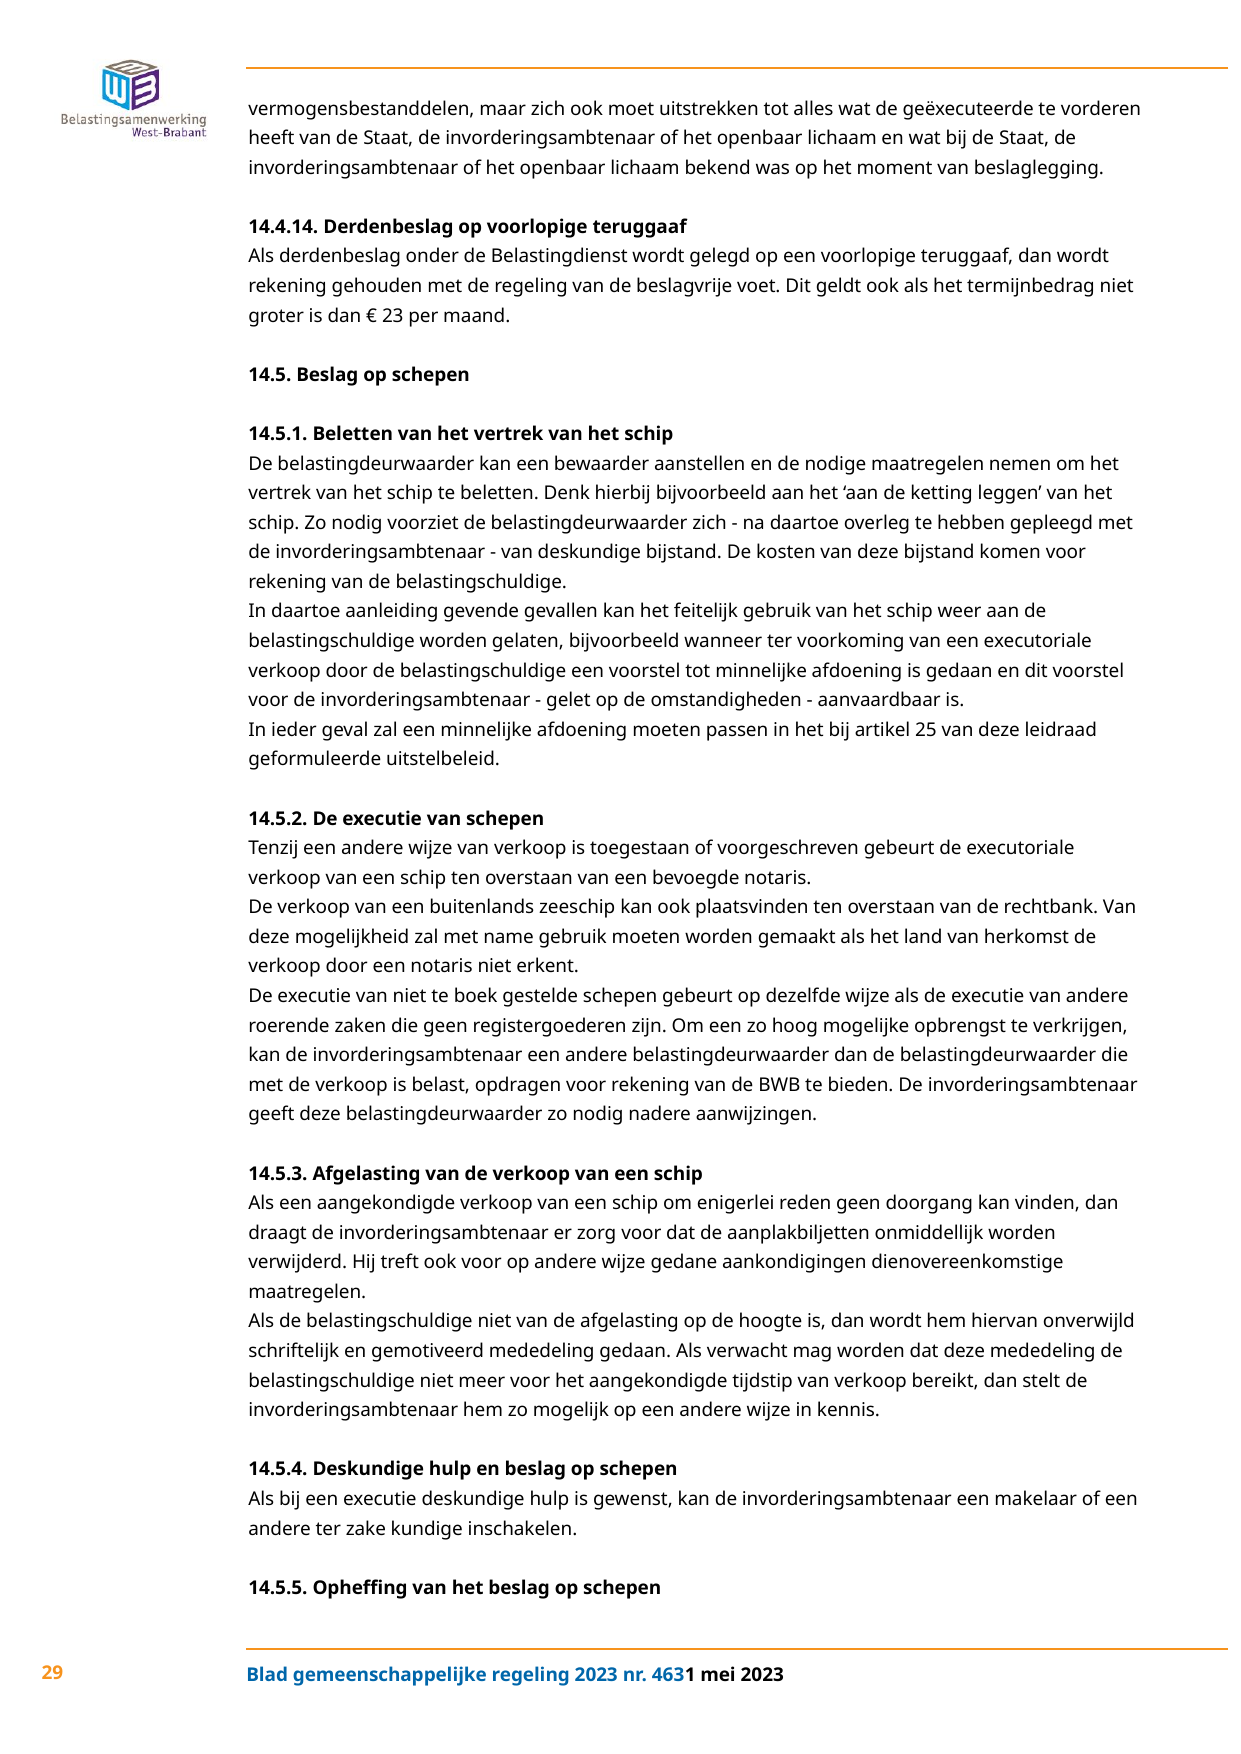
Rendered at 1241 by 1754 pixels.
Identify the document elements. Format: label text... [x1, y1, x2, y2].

text Als een aangekondigde verkoop van een schip om enigerlei reden geen doorgang kan vinden, dan draagt de invorderingsambtenaar er zorg voor dat de aanplakbiljetten onmiddellijk worden verwijderd. Hij treft ook voor op andere wijze gedane aankondigingen dienovereenkomstige maatregelen. [248, 1189, 1152, 1304]
text 14.5.1. Beletten van het vertrek van het schip [248, 420, 1152, 446]
text In daartoe aanleiding gevende gevallen kan het feitelijk gebruik van het schip weer aan de belastingschuldige worden gelaten, bijvoorbeeld wanneer ter voorkoming van een executoriale verkoop door de belastingschuldige een voorstel tot minnelijke afdoening is gedaan en dit voorstel voor de invorderingsambtenaar - gelet op de omstandigheden - aanvaardbaar is. [248, 598, 1152, 712]
picture [41, 47, 231, 172]
text Tenzij een andere wijze van verkoop is toegestaan of voorgeschreven gebeurt de executoriale verkoop van een schip ten overstaan van een bevoegde notaris. [248, 834, 1152, 890]
text 14.5. Beslag op schepen [248, 361, 1152, 387]
text 14.5.4. Deskundige hulp en beslag op schepen [248, 1456, 1152, 1481]
text vermogensbestanddelen, maar zich ook moet uitstrekken tot alles wat de geëxecuteerde te vorderen heeft van de Staat, de invorderingsambtenaar of het openbaar lichaam en wat bij de Staat, de invorderingsambtenaar of het openbaar lichaam bekend was op het moment van beslaglegging. [248, 95, 1152, 180]
text Als de belastingschuldige niet van de afgelasting op de hoogte is, dan wordt hem hiervan onverwijld schriftelijk en gemotiveerd mededeling gedaan. Als verwacht mag worden dat deze mededeling de belastingschuldige niet meer voor het aangekondigde tijdstip van verkoop bereikt, dan stelt de invorderingsambtenaar hem zo mogelijk op een andere wijze in kennis. [248, 1308, 1152, 1422]
text De executie van niet te boek gestelde schepen gebeurt op dezelfde wijze als de executie van andere roerende zaken die geen registergoederen zijn. Om een zo hoog mogelijke opbrengst te verkrijgen, kan de invorderingsambtenaar een andere belastingdeurwaarder dan de belastingdeurwaarder die met de verkoop is belast, opdragen voor rekening van de BWB te bieden. De invorderingsambtenaar geeft deze belastingdeurwaarder zo nodig nadere aanwijzingen. [248, 982, 1152, 1126]
text 14.4.14. Derdenbeslag op voorlopige teruggaaf [248, 213, 1152, 239]
text De verkoop van een buitenlands zeeschip kan ook plaatsvinden ten overstaan van de rechtbank. Van deze mogelijkheid zal met name gebruik moeten worden gemaakt als het land van herkomst de verkoop door een notaris niet erkent. [248, 893, 1152, 978]
text Als bij een executie deskundige hulp is gewenst, kan de invorderingsambtenaar een makelaar of een andere ter zake kundige inschakelen. [248, 1485, 1152, 1541]
text Als derdenbeslag onder de Belastingdienst wordt gelegd op een voorlopige teruggaaf, dan wordt rekening gehouden met de regeling van de beslagvrije voet. Dit geldt ook als het termijnbedrag niet groter is dan € 23 per maand. [248, 243, 1152, 328]
text De belastingdeurwaarder kan een bewaarder aanstellen en de nodige maatregelen nemen om het vertrek van het schip te beletten. Denk hierbij bijvoorbeeld aan het ‘aan de ketting leggen’ van het schip. Zo nodig voorziet de belastingdeurwaarder zich - na daartoe overleg te hebben gepleegd met de invorderingsambtenaar - van deskundige bijstand. De kosten van deze bijstand komen voor rekening van de belastingschuldige. [248, 450, 1152, 594]
text 14.5.2. De executie van schepen [248, 805, 1152, 831]
text 14.5.5. Opheffing van het beslag op schepen [248, 1574, 1152, 1600]
text 14.5.3. Afgelasting van de verkoop van een schip [248, 1160, 1152, 1186]
text In ieder geval zal een minnelijke afdoening moeten passen in het bij artikel 25 van deze leidraad geformuleerde uitstelbeleid. [248, 716, 1152, 771]
